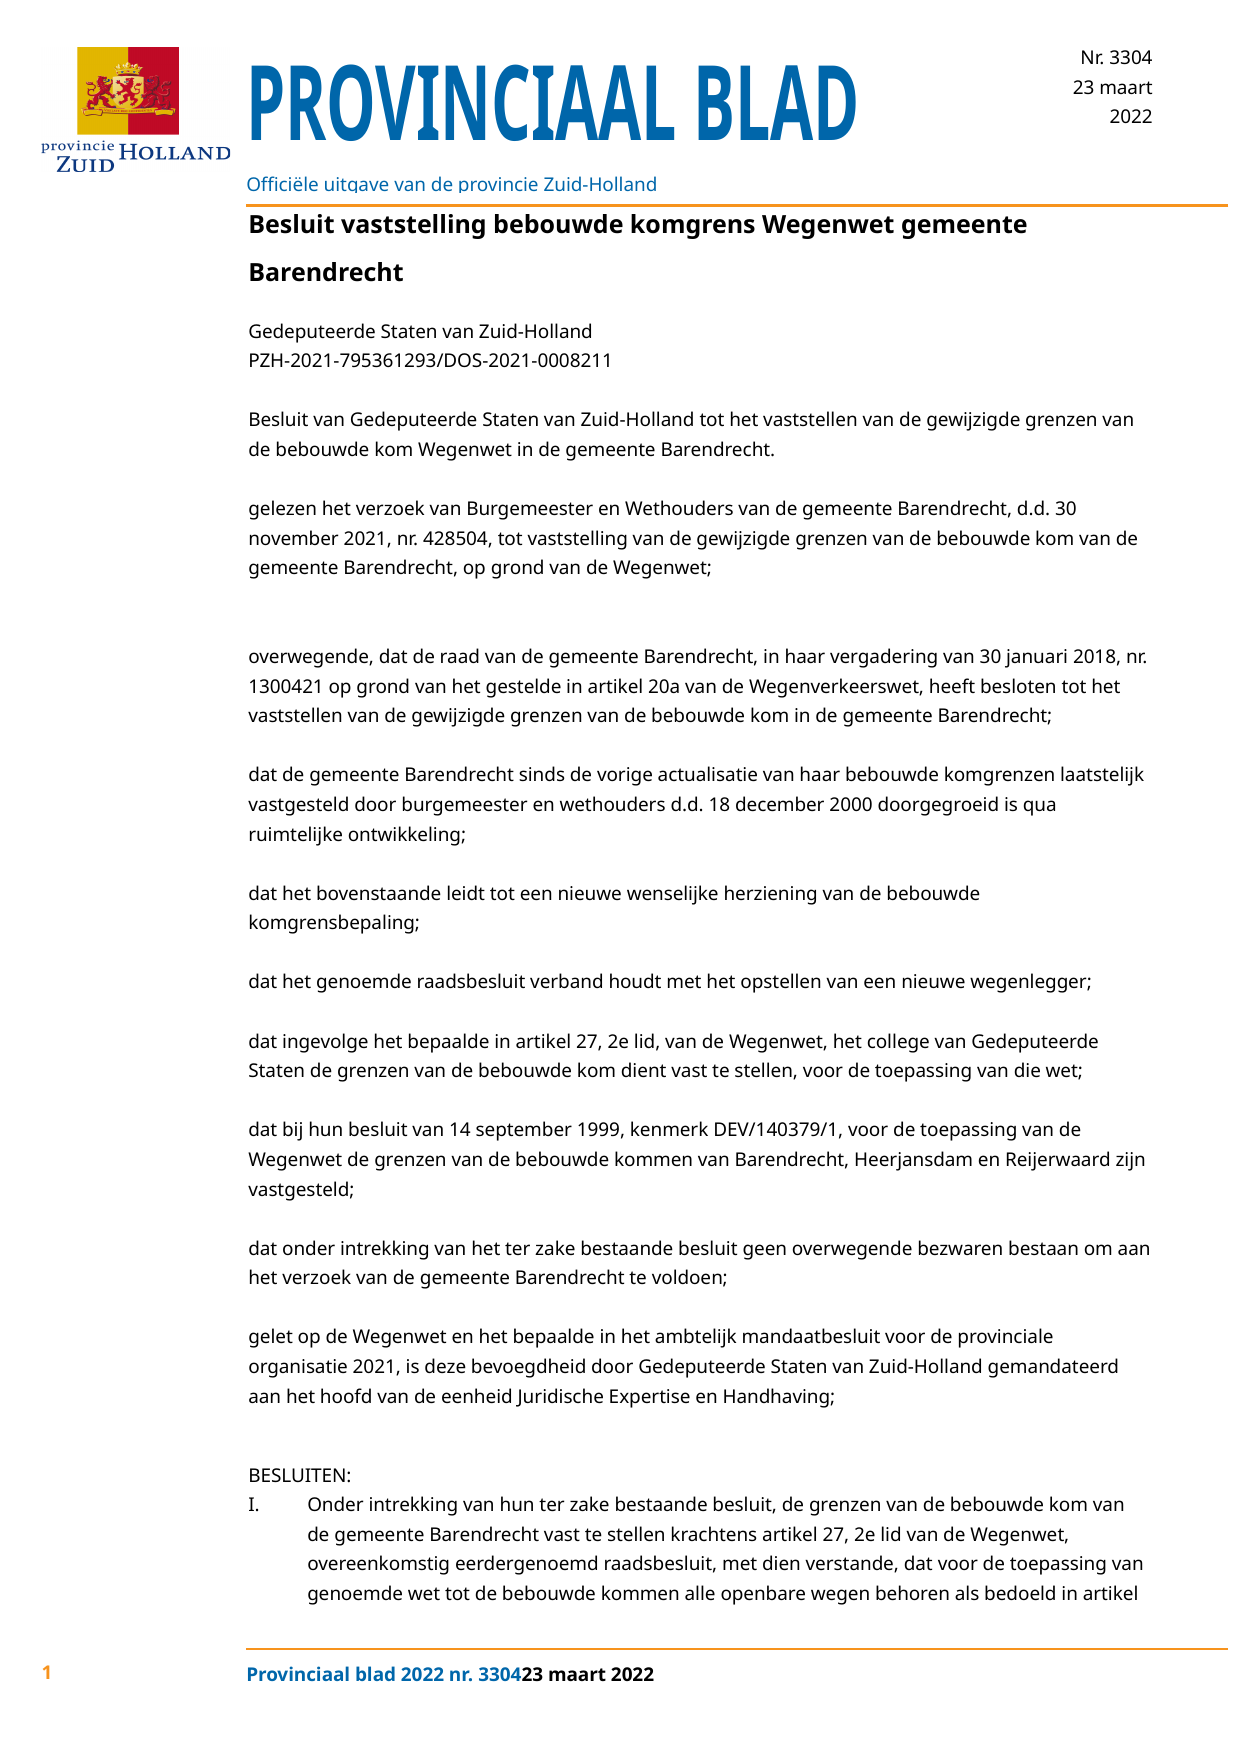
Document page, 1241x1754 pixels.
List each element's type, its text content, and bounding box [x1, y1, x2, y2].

text dat bij hun besluit van 14 september 1999, kenmerk DEV/140379/1, voor de toepassing van de Wegenwet de grenzen van de bebouwde kommen van Barendrecht, Heerjansdam en Reijerwaard zijn vastgesteld; [248, 1117, 1152, 1202]
picture [41, 47, 231, 172]
text dat onder intrekking van het ter zake bestaande besluit geen overwegende bezwaren bestaan om aan het verzoek van de gemeente Barendrecht te voldoen; [248, 1235, 1152, 1290]
text dat het genoemde raadsbesluit verband houdt met het opstellen van een nieuwe wegenlegger; [248, 969, 1152, 994]
text gelezen het verzoek van Burgemeester en Wethouders van de gemeente Barendrecht, d.d. 30 november 2021, nr. 428504, tot vaststelling van de gewijzigde grenzen van de bebouwde kom van de gemeente Barendrecht, op grond van de Wegenwet; [248, 495, 1152, 580]
list Onder intrekking van hun ter zake bestaande besluit, de grenzen van de bebouwde kom van de gemeente Barendrecht vast te stellen krachtens artikel 27, 2e lid van de Wegenwet, overeenkomstig eerdergenoemd raadsbesluit, met dien verstande, dat voor de toepassing van genoemde wet tot de bebouwde kommen alle openbare wegen behoren als bedoeld in artikel [248, 1491, 1152, 1606]
text Besluit vaststelling bebouwde komgrens Wegenwet gemeente Barendrecht [248, 207, 1152, 288]
text dat ingevolge het bepaalde in artikel 27, 2e lid, van de Wegenwet, het college van Gedeputeerde Staten de grenzen van de bebouwde kom dient vast te stellen, voor de toepassing van die wet; [248, 1028, 1152, 1083]
text overwegende, dat de raad van de gemeente Barendrecht, in haar vergadering van 30 januari 2018, nr. 1300421 op grond van het gestelde in artikel 20a van de Wegenverkeerswet, heeft besloten tot het vaststellen van de gewijzigde grenzen van de bebouwde kom in de gemeente Barendrecht; [248, 643, 1152, 728]
text BESLUITEN: [248, 1462, 1152, 1487]
text dat het bovenstaande leidt tot een nieuwe wenselijke herziening van de bebouwde komgrensbepaling; [248, 880, 1152, 935]
text gelet op de Wegenwet en het bepaalde in het ambtelijk mandaatbesluit voor de provinciale organisatie 2021, is deze bevoegdheid door Gedeputeerde Staten van Zuid-Holland gemandateerd aan het hoofd van de eenheid Juridische Expertise en Handhaving; [248, 1324, 1152, 1409]
text Besluit van Gedeputeerde Staten van Zuid-Holland tot het vaststellen van de gewijzigde grenzen van de bebouwde kom Wegenwet in de gemeente Barendrecht. [248, 407, 1152, 462]
text Gedeputeerde Staten van Zuid-Holland [248, 318, 1152, 344]
text dat de gemeente Barendrecht sinds de vorige actualisatie van haar bebouwde komgrenzen laatstelijk vastgesteld door burgemeester en wethouders d.d. 18 december 2000 doorgegroeid is qua ruimtelijke ontwikkeling; [248, 762, 1152, 847]
text PZH-2021-795361293/DOS-2021-0008211 [248, 347, 1152, 373]
